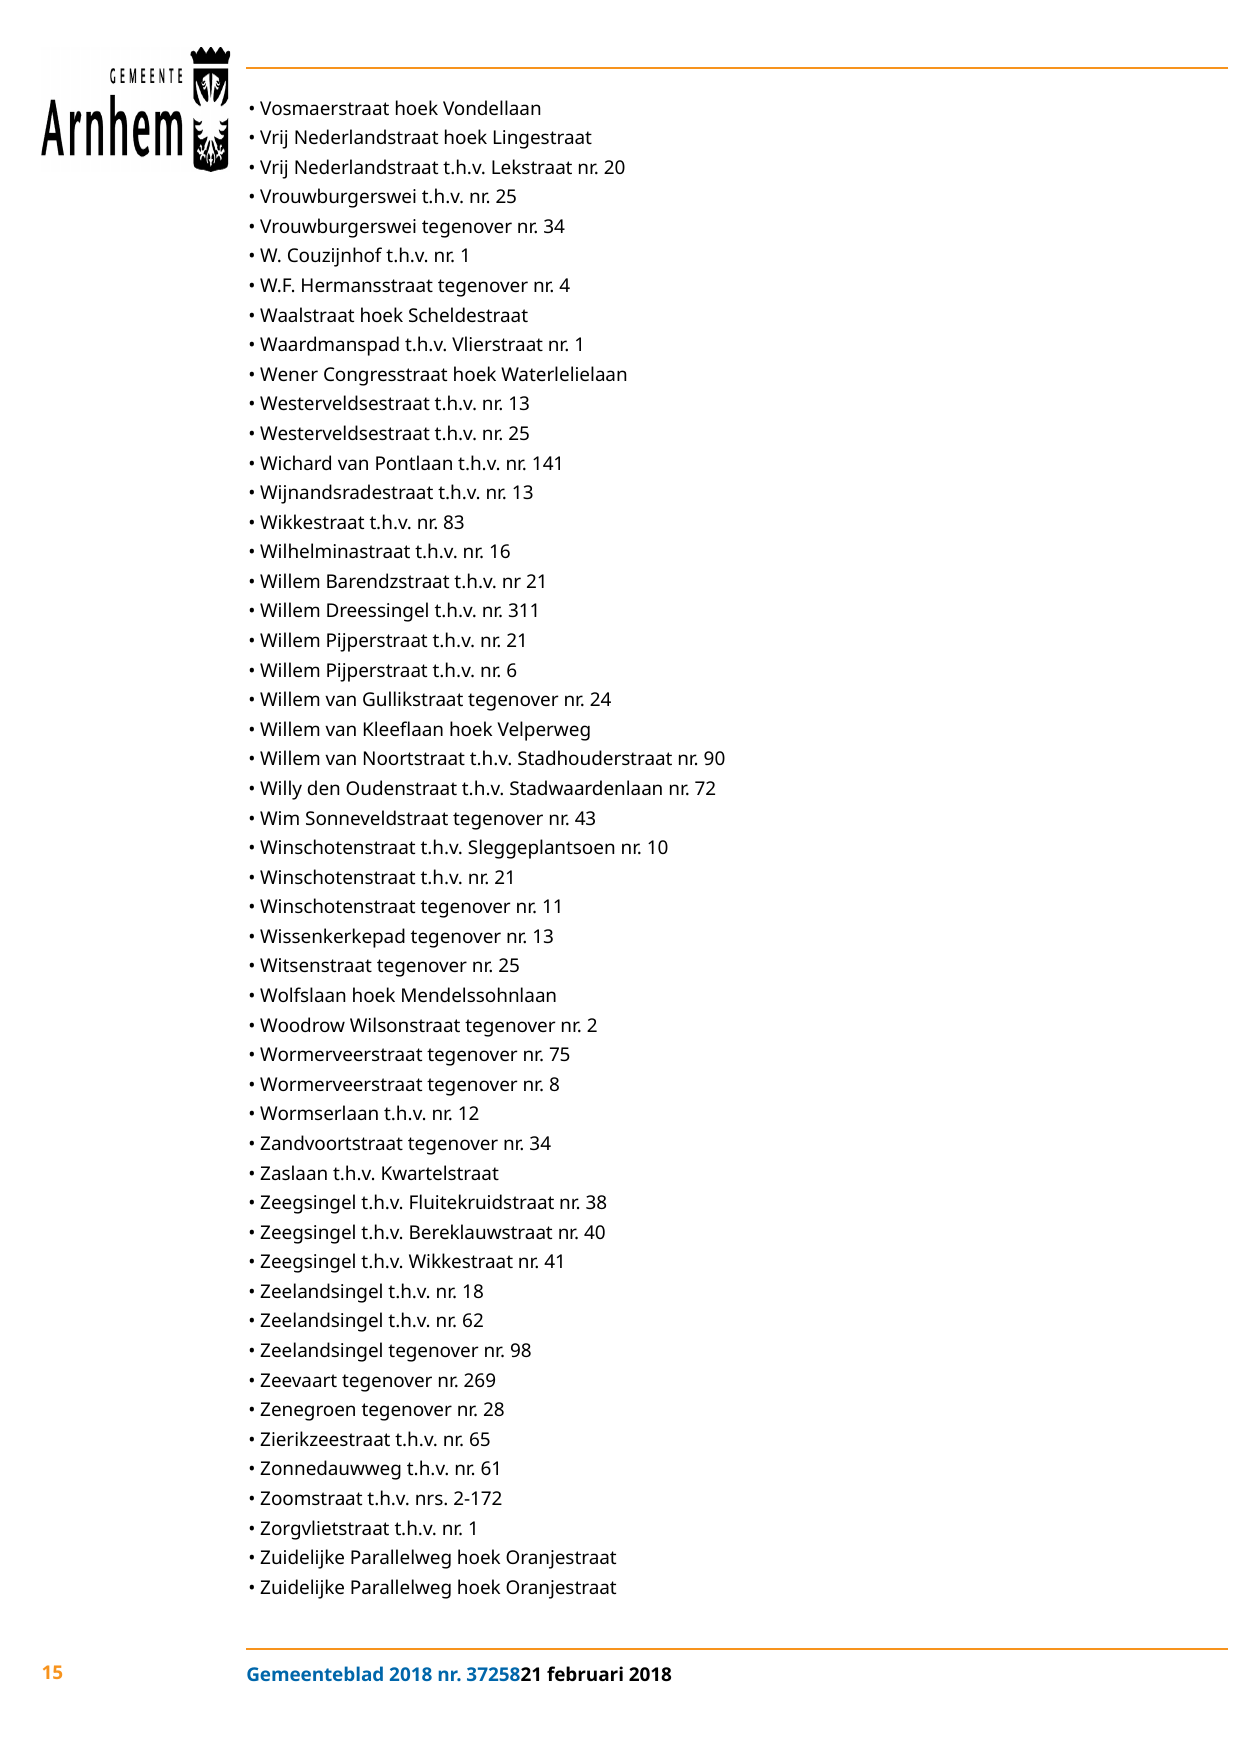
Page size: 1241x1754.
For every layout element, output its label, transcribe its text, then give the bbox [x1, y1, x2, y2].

text • Winschotenstraat tegenover nr. 11 [248, 893, 1152, 919]
text • Wissenkerkepad tegenover nr. 13 [248, 923, 1152, 949]
text • Vrouwburgerswei t.h.v. nr. 25 [248, 183, 1152, 209]
text • Zuidelijke Parallelweg hoek Oranjestraat [248, 1544, 1152, 1570]
text • Zeelandsingel tegenover nr. 98 [248, 1337, 1152, 1363]
text • Willem van Kleeflaan hoek Velperweg [248, 716, 1152, 742]
picture [41, 47, 231, 172]
text • Zaslaan t.h.v. Kwartelstraat [248, 1160, 1152, 1186]
text • W.F. Hermansstraat tegenover nr. 4 [248, 272, 1152, 298]
text • Willem van Noortstraat t.h.v. Stadhouderstraat nr. 90 [248, 746, 1152, 771]
text • Wichard van Pontlaan t.h.v. nr. 141 [248, 450, 1152, 476]
text • Woodrow Wilsonstraat tegenover nr. 2 [248, 1012, 1152, 1038]
text • Willem Pijperstraat t.h.v. nr. 21 [248, 627, 1152, 653]
text • Zeegsingel t.h.v. Fluitekruidstraat nr. 38 [248, 1189, 1152, 1215]
text • Wormerveerstraat tegenover nr. 75 [248, 1041, 1152, 1067]
text • Winschotenstraat t.h.v. Sleggeplantsoen nr. 10 [248, 834, 1152, 860]
text • Zeegsingel t.h.v. Wikkestraat nr. 41 [248, 1248, 1152, 1274]
text • Wormerveerstraat tegenover nr. 8 [248, 1071, 1152, 1097]
text • Zeevaart tegenover nr. 269 [248, 1367, 1152, 1393]
text • Westerveldsestraat t.h.v. nr. 13 [248, 391, 1152, 416]
text • Wilhelminastraat t.h.v. nr. 16 [248, 538, 1152, 564]
text • Wikkestraat t.h.v. nr. 83 [248, 509, 1152, 535]
text • Wijnandsradestraat t.h.v. nr. 13 [248, 479, 1152, 505]
text • Willy den Oudenstraat t.h.v. Stadwaardenlaan nr. 72 [248, 775, 1152, 801]
text • Waalstraat hoek Scheldestraat [248, 302, 1152, 328]
text • Zandvoortstraat tegenover nr. 34 [248, 1130, 1152, 1156]
text • Zierikzeestraat t.h.v. nr. 65 [248, 1426, 1152, 1452]
text • Willem van Gullikstraat tegenover nr. 24 [248, 686, 1152, 712]
text • Vrouwburgerswei tegenover nr. 34 [248, 213, 1152, 239]
text • Vrij Nederlandstraat hoek Lingestraat [248, 124, 1152, 150]
text • Zuidelijke Parallelweg hoek Oranjestraat [248, 1574, 1152, 1600]
text • Westerveldsestraat t.h.v. nr. 25 [248, 420, 1152, 446]
text • Wim Sonneveldstraat tegenover nr. 43 [248, 805, 1152, 831]
text • Willem Barendzstraat t.h.v. nr 21 [248, 568, 1152, 594]
text • Vrij Nederlandstraat t.h.v. Lekstraat nr. 20 [248, 154, 1152, 180]
text • Zoomstraat t.h.v. nrs. 2-172 [248, 1485, 1152, 1511]
text • Zonnedauwweg t.h.v. nr. 61 [248, 1456, 1152, 1481]
text • Wener Congresstraat hoek Waterlelielaan [248, 361, 1152, 387]
text • Zeelandsingel t.h.v. nr. 18 [248, 1278, 1152, 1304]
text • Zorgvlietstraat t.h.v. nr. 1 [248, 1515, 1152, 1541]
text • Zeelandsingel t.h.v. nr. 62 [248, 1308, 1152, 1333]
text • Wormserlaan t.h.v. nr. 12 [248, 1101, 1152, 1126]
text • Waardmanspad t.h.v. Vlierstraat nr. 1 [248, 331, 1152, 357]
text • W. Couzijnhof t.h.v. nr. 1 [248, 243, 1152, 268]
text • Willem Dreessingel t.h.v. nr. 311 [248, 598, 1152, 623]
text • Vosmaerstraat hoek Vondellaan [248, 95, 1152, 121]
text • Zenegroen tegenover nr. 28 [248, 1396, 1152, 1422]
text • Witsenstraat tegenover nr. 25 [248, 953, 1152, 978]
text • Winschotenstraat t.h.v. nr. 21 [248, 864, 1152, 890]
text • Willem Pijperstraat t.h.v. nr. 6 [248, 657, 1152, 683]
text • Zeegsingel t.h.v. Bereklauwstraat nr. 40 [248, 1219, 1152, 1245]
text • Wolfslaan hoek Mendelssohnlaan [248, 982, 1152, 1008]
